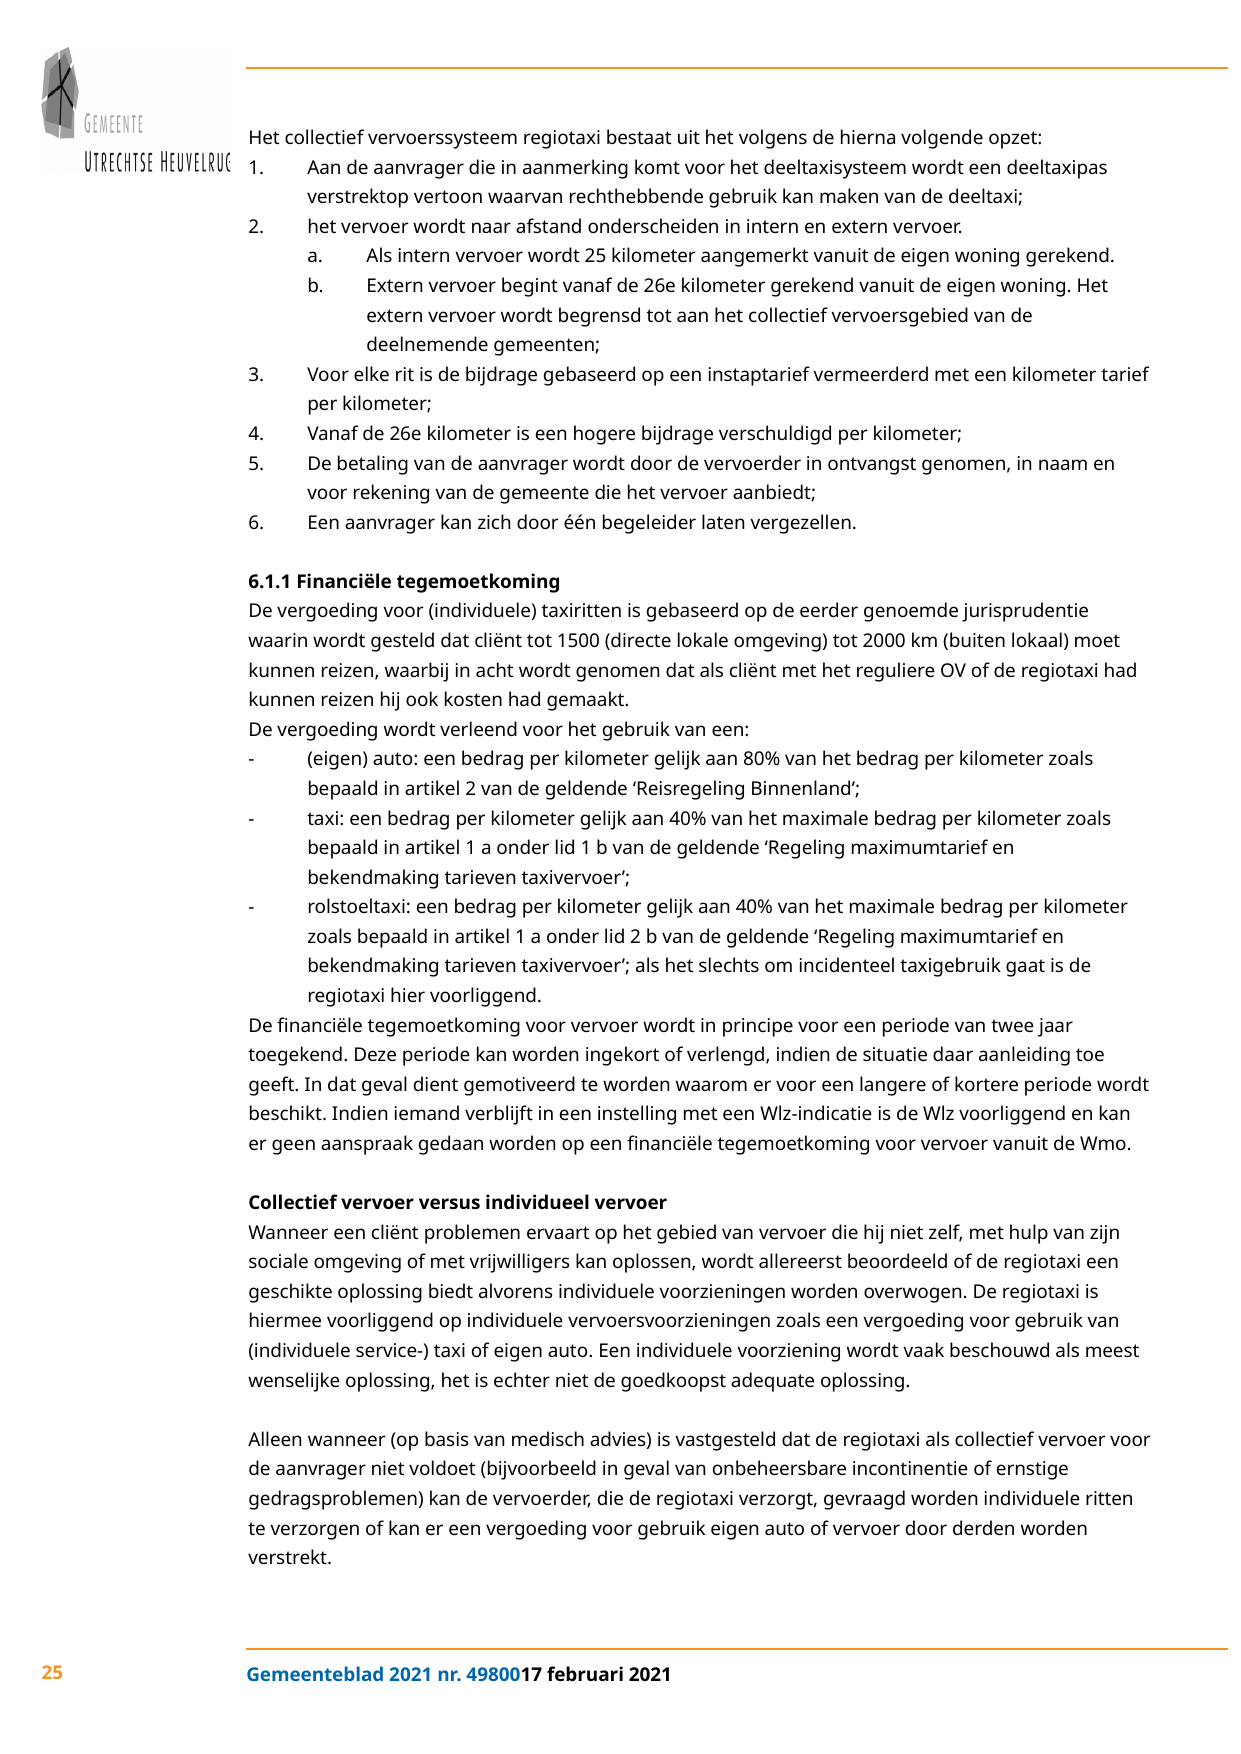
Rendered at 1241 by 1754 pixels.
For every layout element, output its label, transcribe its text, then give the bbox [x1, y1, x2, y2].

text Alleen wanneer (op basis van medisch advies) is vastgesteld dat de regiotaxi als collectief vervoer voor de aanvrager niet voldoet (bijvoorbeeld in geval van onbeheersbare incontinentie of ernstige gedragsproblemen) kan de vervoerder, die de regiotaxi verzorgt, gevraagd worden individuele ritten te verzorgen of kan er een vergoeding voor gebruik eigen auto of vervoer door derden worden verstrekt. [248, 1426, 1152, 1570]
list taxi: een bedrag per kilometer gelijk aan 40% van het maximale bedrag per kilometer zoals bepaald in artikel 1 a onder lid 1 b van de geldende ‘Regeling maximumtarief en bekendmaking tarieven taxivervoer’; [248, 805, 1152, 890]
text Wanneer een cliënt problemen ervaart op het gebied van vervoer die hij niet zelf, met hulp van zijn sociale omgeving of met vrijwilligers kan oplossen, wordt allereerst beoordeeld of de regiotaxi een geschikte oplossing biedt alvorens individuele voorzieningen worden overwogen. De regiotaxi is hiermee voorliggend op individuele vervoersvoorzieningen zoals een vergoeding voor gebruik van (individuele service-) taxi of eigen auto. Een individuele voorziening wordt vaak beschouwd als meest wenselijke oplossing, het is echter niet de goedkoopst adequate oplossing. [248, 1219, 1152, 1393]
list rolstoeltaxi: een bedrag per kilometer gelijk aan 40% van het maximale bedrag per kilometer zoals bepaald in artikel 1 a onder lid 2 b van de geldende ‘Regeling maximumtarief en bekendmaking tarieven taxivervoer’; als het slechts om incidenteel taxigebruik gaat is de regiotaxi hier voorliggend. [248, 893, 1152, 1008]
list Extern vervoer begint vanaf de 26e kilometer gerekend vanuit de eigen woning. Het extern vervoer wordt begrensd tot aan het collectief vervoersgebied van de deelnemende gemeenten; [307, 272, 1152, 357]
text Collectief vervoer versus individueel vervoer [248, 1189, 1152, 1215]
list (eigen) auto: een bedrag per kilometer gelijk aan 80% van het bedrag per kilometer zoals bepaald in artikel 2 van de geldende ‘Reisregeling Binnenland’; [248, 746, 1152, 801]
text 6.1.1 Financiële tegemoetkoming [248, 568, 1152, 594]
list Als intern vervoer wordt 25 kilometer aangemerkt vanuit de eigen woning gerekend. [307, 243, 1152, 268]
text De vergoeding wordt verleend voor het gebruik van een: [248, 716, 1152, 742]
text De financiële tegemoetkoming voor vervoer wordt in principe voor een periode van twee jaar toegekend. Deze periode kan worden ingekort of verlengd, indien de situatie daar aanleiding toe geeft. In dat geval dient gemotiveerd te worden waarom er voor een langere of kortere periode wordt beschikt. Indien iemand verblijft in een instelling met een Wlz-indicatie is de Wlz voorliggend en kan er geen aanspraak gedaan worden op een financiële tegemoetkoming voor vervoer vanuit de Wmo. [248, 1012, 1152, 1156]
list Een aanvrager kan zich door één begeleider laten vergezellen. [248, 509, 1152, 535]
text Het collectief vervoerssysteem regiotaxi bestaat uit het volgens de hierna volgende opzet: [248, 124, 1152, 150]
picture [41, 47, 231, 172]
list Aan de aanvrager die in aanmerking komt voor het deeltaxisysteem wordt een deeltaxipas verstrektop vertoon waarvan rechthebbende gebruik kan maken van de deeltaxi; [248, 154, 1152, 209]
list het vervoer wordt naar afstand onderscheiden in intern en extern vervoer. [248, 213, 1152, 239]
list Voor elke rit is de bijdrage gebaseerd op een instaptarief vermeerderd met een kilometer tarief per kilometer; [248, 361, 1152, 416]
list De betaling van de aanvrager wordt door de vervoerder in ontvangst genomen, in naam en voor rekening van de gemeente die het vervoer aanbiedt; [248, 450, 1152, 505]
text De vergoeding voor (individuele) taxiritten is gebaseerd op de eerder genoemde jurisprudentie waarin wordt gesteld dat cliënt tot 1500 (directe lokale omgeving) tot 2000 km (buiten lokaal) moet kunnen reizen, waarbij in acht wordt genomen dat als cliënt met het reguliere OV of de regiotaxi had kunnen reizen hij ook kosten had gemaakt. [248, 598, 1152, 712]
list Vanaf de 26e kilometer is een hogere bijdrage verschuldigd per kilometer; [248, 420, 1152, 446]
